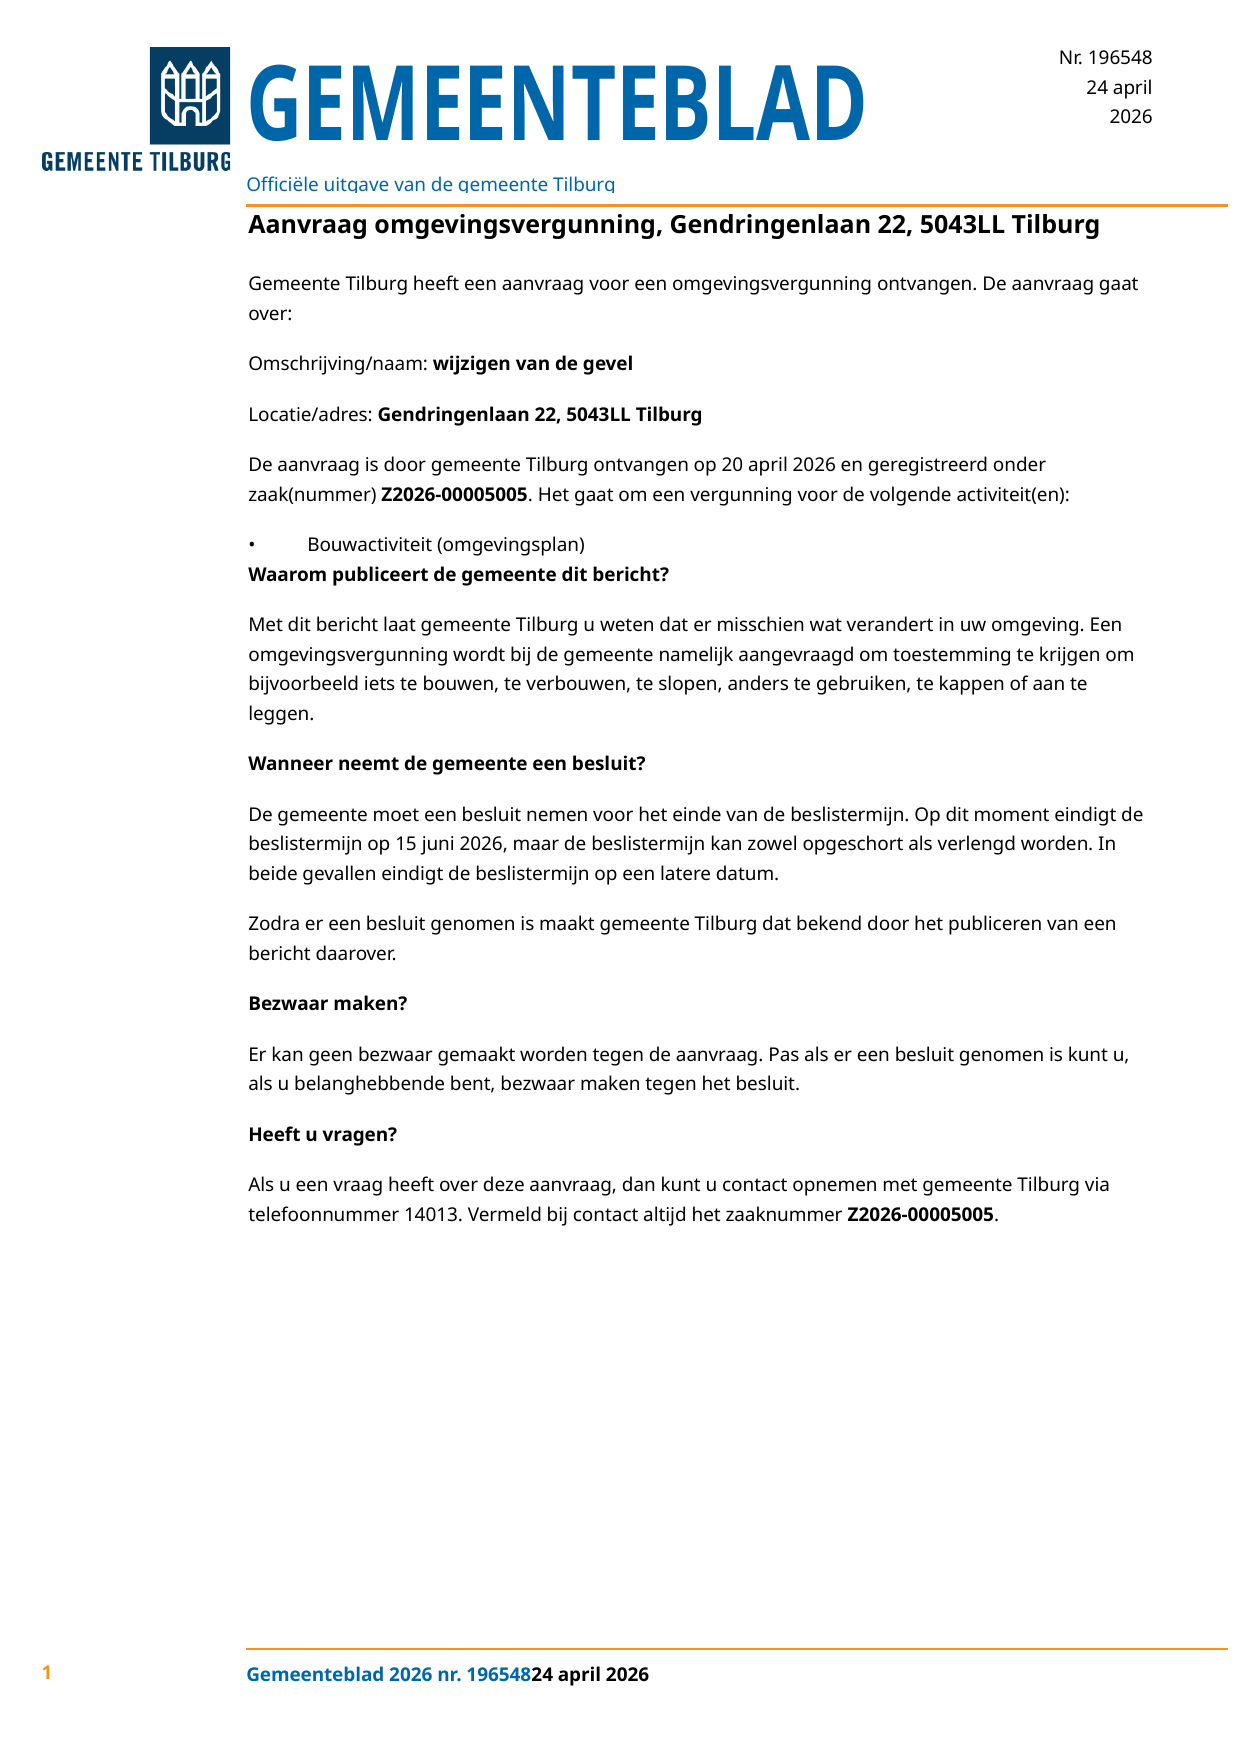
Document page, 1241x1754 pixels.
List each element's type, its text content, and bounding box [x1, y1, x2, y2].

text Bezwaar maken? [248, 990, 1152, 1016]
text Wanneer neemt de gemeente een besluit? [248, 750, 1152, 776]
text Waarom publiceert de gemeente dit bericht? [248, 561, 1152, 586]
picture [41, 47, 231, 172]
text Met dit bericht laat gemeente Tilburg u weten dat er misschien wat verandert in uw omgeving. Een omgevingsvergunning wordt bij de gemeente namelijk aangevraagd om toestemming te krijgen om bijvoorbeeld iets te bouwen, te verbouwen, te slopen, anders te gebruiken, te kappen of aan te leggen. [248, 611, 1152, 726]
list Bouwactiviteit (omgevingsplan) [248, 531, 1152, 557]
text Zodra er een besluit genomen is maakt gemeente Tilburg dat bekend door het publiceren van een bericht daarover. [248, 910, 1152, 966]
text Aanvraag omgevingsvergunning, Gendringenlaan 22, 5043LL Tilburg [248, 207, 1152, 241]
text Gemeente Tilburg heeft een aanvraag voor een omgevingsvergunning ontvangen. De aanvraag gaat over: [248, 270, 1152, 326]
text De aanvraag is door gemeente Tilburg ontvangen op 20 april 2026 en geregistreerd onder zaak(nummer) Z2026-00005005. Het gaat om een vergunning voor de volgende activiteit(en): [248, 451, 1152, 506]
text De gemeente moet een besluit nemen voor het einde van de beslistermijn. Op dit moment eindigt de beslistermijn op 15 juni 2026, maar de beslistermijn kan zowel opgeschort als verlengd worden. In beide gevallen eindigt de beslistermijn op een latere datum. [248, 801, 1152, 886]
text Er kan geen bezwaar gemaakt worden tegen de aanvraag. Pas als er een besluit genomen is kunt u, als u belanghebbende bent, bezwaar maken tegen het besluit. [248, 1041, 1152, 1096]
text Heeft u vragen? [248, 1121, 1152, 1146]
text Omschrijving/naam: wijzigen van de gevel [248, 350, 1152, 376]
text Locatie/adres: Gendringenlaan 22, 5043LL Tilburg [248, 401, 1152, 426]
text Als u een vraag heeft over deze aanvraag, dan kunt u contact opnemen met gemeente Tilburg via telefoonnummer 14013. Vermeld bij contact altijd het zaaknummer Z2026-00005005. [248, 1171, 1152, 1226]
